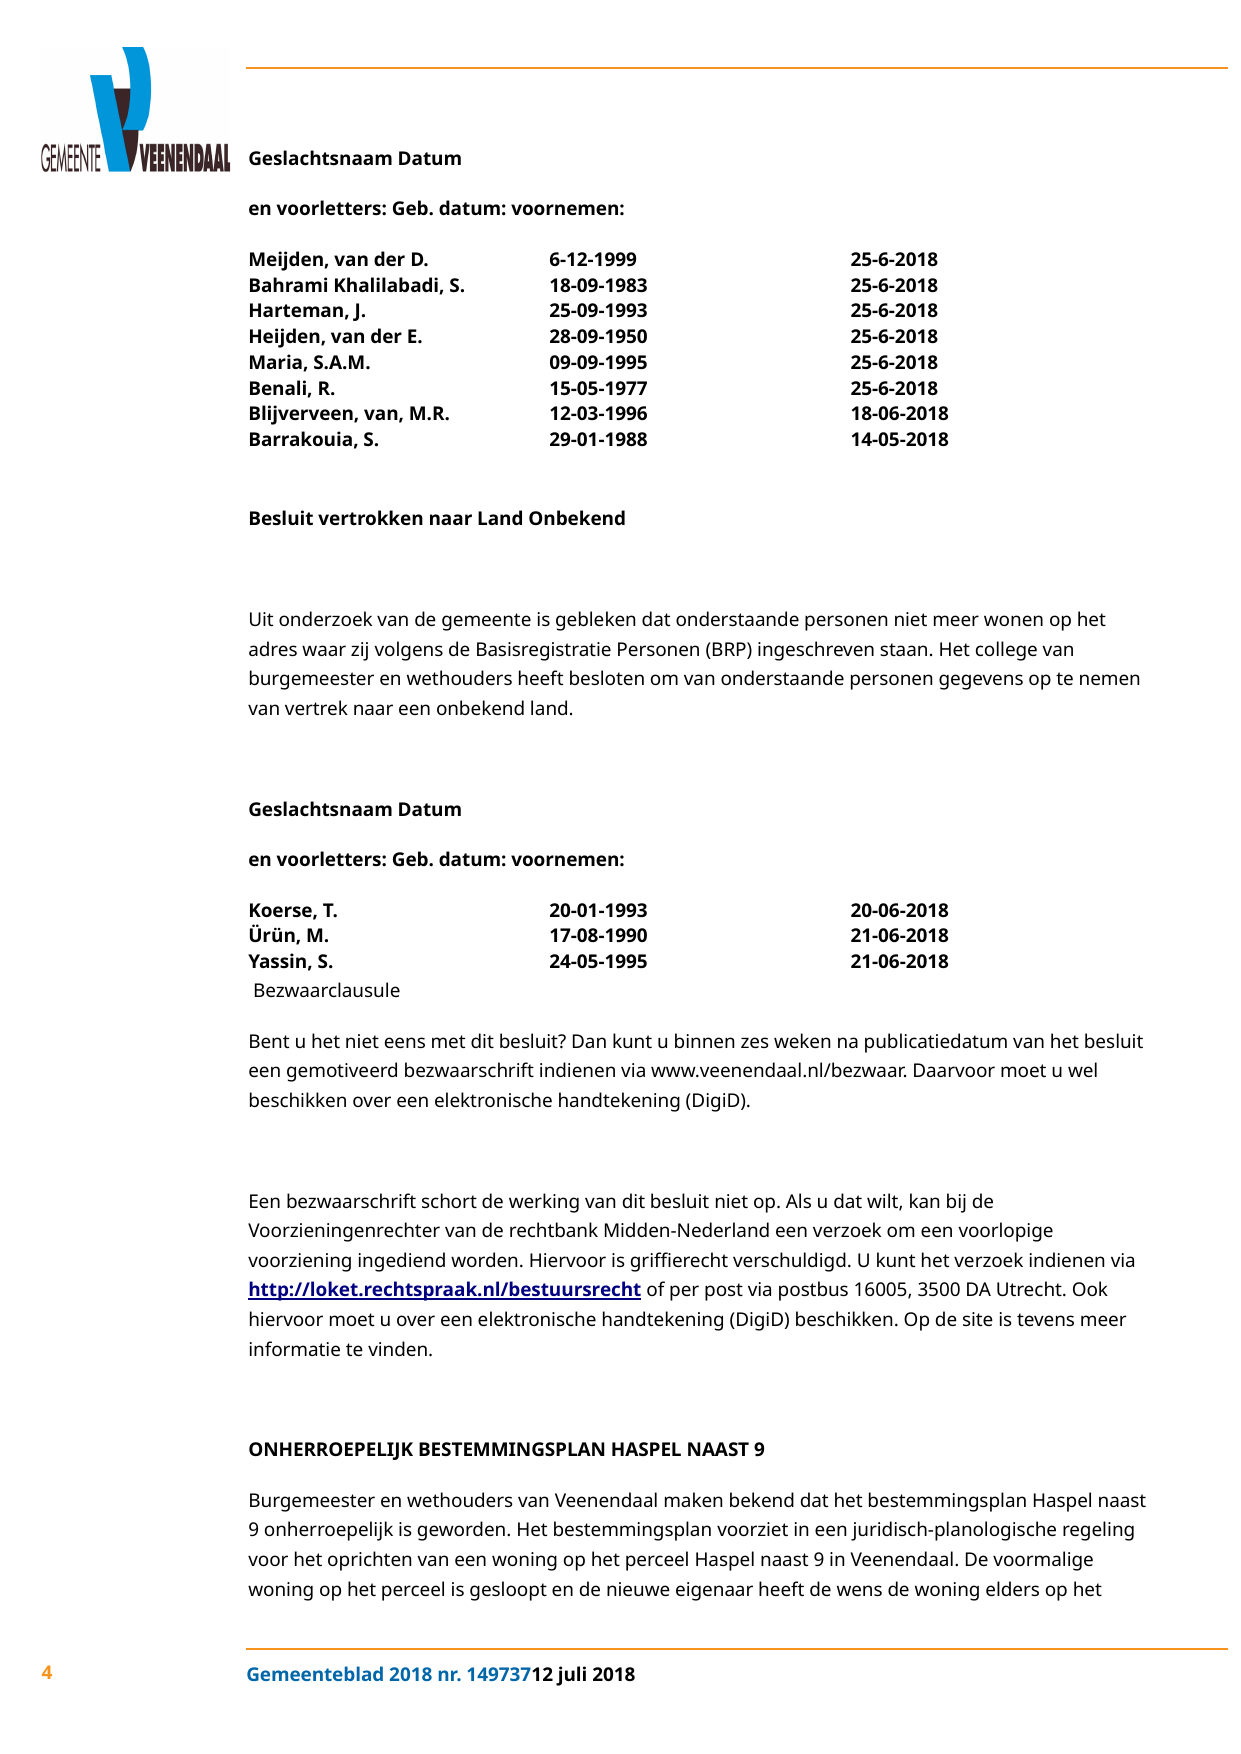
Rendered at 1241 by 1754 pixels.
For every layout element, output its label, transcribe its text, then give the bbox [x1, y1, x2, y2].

table_cell 18-06-2018 [850, 401, 1152, 426]
text Bezwaarclausule [248, 977, 1152, 1003]
table_cell 12-03-1996 [549, 401, 850, 426]
table_cell 25-6-2018 [850, 298, 1152, 323]
picture [41, 47, 130, 172]
table_header Koerse, T. [248, 897, 549, 923]
text Geslachtsnaam Datum [248, 796, 1152, 822]
table_cell Maria, S.A.M. [248, 349, 549, 375]
text Een bezwaarschrift schort de werking van dit besluit niet op. Als u dat wilt, kan bij de Voorzieningenrechter van de rechtbank Midden-Nederland een verzoek om een voorlopige voorziening ingediend worden. Hiervoor is griffierecht verschuldigd. U kunt het verzoek indienen via http://loket.rechtspraak.nl/bestuursrecht of per post via postbus 16005, 3500 DA Utrecht. Ook hiervoor moet u over een elektronische handtekening (DigiD) beschikken. Op de site is tevens meer informatie te vinden. [248, 1188, 1152, 1361]
table_cell 25-6-2018 [850, 349, 1152, 375]
text Uit onderzoek van de gemeente is gebleken dat onderstaande personen niet meer wonen op het adres waar zij volgens de Basisregistratie Personen (BRP) ingeschreven staan. Het college van burgemeester en wethouders heeft besloten om van onderstaande personen gegevens op te nemen van vertrek naar een onbekend land. [248, 606, 1152, 721]
text en voorletters: Geb. datum: voornemen: [248, 196, 1152, 221]
text Besluit vertrokken naar Land Onbekend [248, 506, 1152, 531]
text Bent u het niet eens met dit besluit? Dan kunt u binnen zes weken na publicatiedatum van het besluit een gemotiveerd bezwaarschrift indienen via www.veenendaal.nl/bezwaar. Daarvoor moet u wel beschikken over een elektronische handtekening (DigiD). [248, 1028, 1152, 1113]
table_cell Harteman, J. [248, 298, 549, 323]
table_header 20-06-2018 [850, 897, 1152, 923]
table_cell 28-09-1950 [549, 323, 850, 349]
table_cell 21-06-2018 [850, 949, 1152, 974]
table_header Meijden, van der D. [248, 246, 549, 272]
text en voorletters: Geb. datum: voornemen: [248, 846, 1152, 872]
table_cell 25-6-2018 [850, 272, 1152, 298]
table_cell 18-09-1983 [549, 272, 850, 298]
table_cell 21-06-2018 [850, 923, 1152, 948]
table_cell 25-6-2018 [850, 375, 1152, 401]
picture [123, 47, 231, 172]
table_cell 09-09-1995 [549, 349, 850, 375]
table_cell Blijverveen, van, M.R. [248, 401, 549, 426]
text ONHERROEPELIJK BESTEMMINGSPLAN HASPEL NAAST 9 [248, 1437, 1152, 1462]
table_cell Ürün, M. [248, 923, 549, 948]
table_cell 25-6-2018 [850, 323, 1152, 349]
table_cell 29-01-1988 [549, 426, 850, 452]
table_cell 14-05-2018 [850, 426, 1152, 452]
text Burgemeester en wethouders van Veenendaal maken bekend dat het bestemmingsplan Haspel naast 9 onherroepelijk is geworden. Het bestemmingsplan voorziet in een juridisch-planologische regeling voor het oprichten van een woning op het perceel Haspel naast 9 in Veenendaal. De voormalige woning op het perceel is gesloopt en de nieuwe eigenaar heeft de wens de woning elders op het [248, 1487, 1152, 1601]
table_header 6-12-1999 [549, 246, 850, 272]
table_cell 17-08-1990 [549, 923, 850, 948]
table_cell Yassin, S. [248, 949, 549, 974]
table_cell 24-05-1995 [549, 949, 850, 974]
table_cell Bahrami Khalilabadi, S. [248, 272, 549, 298]
text Geslachtsnaam Datum [248, 145, 1152, 171]
table_cell 25-09-1993 [549, 298, 850, 323]
table_cell 15-05-1977 [549, 375, 850, 401]
table_cell Benali, R. [248, 375, 549, 401]
table_cell Barrakouia, S. [248, 426, 549, 452]
table_cell Heijden, van der E. [248, 323, 549, 349]
table_header 25-6-2018 [850, 246, 1152, 272]
table_header 20-01-1993 [549, 897, 850, 923]
